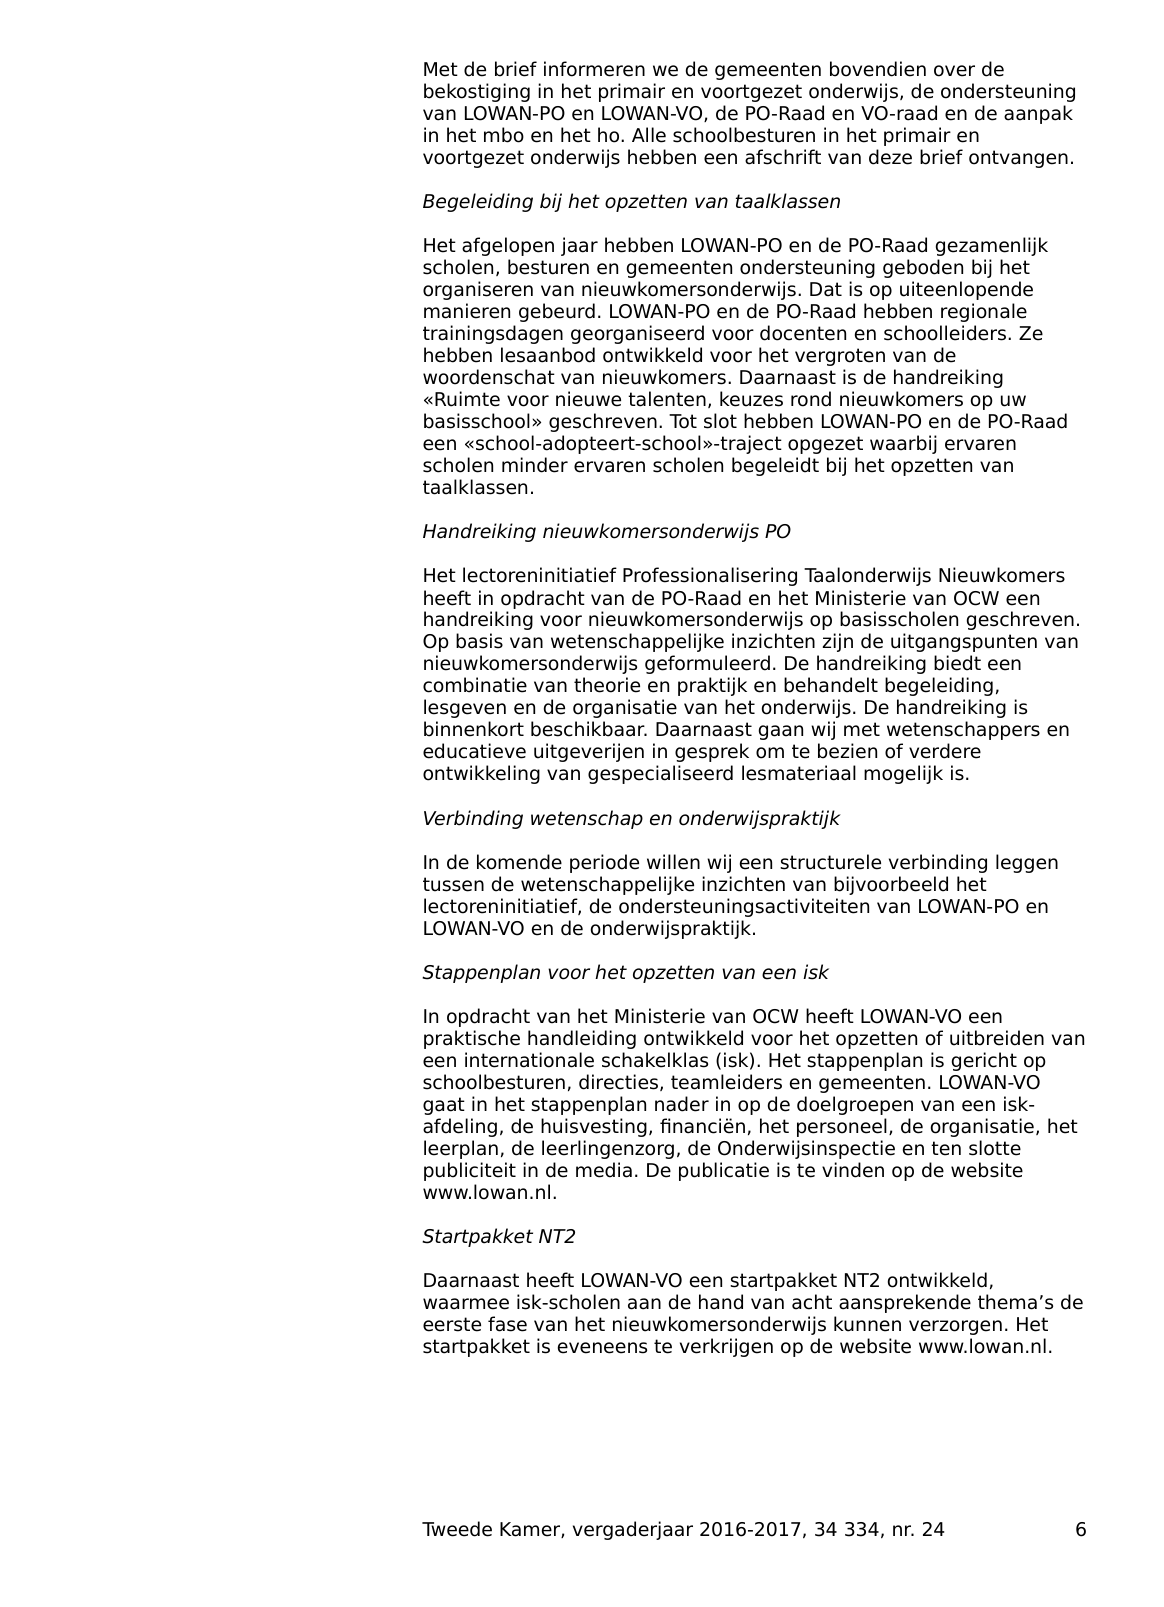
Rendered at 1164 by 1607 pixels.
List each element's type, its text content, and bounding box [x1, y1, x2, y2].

text Daarnaast heeft LOWAN-VO een startpakket NT2 ontwikkeld, waarmee isk-scholen aan de hand van acht aansprekende thema’s de eerste fase van het nieuwkomersonderwijs kunnen verzorgen. Het startpakket is eveneens te verkrijgen op de website www.lowan.nl. [422, 1270, 1087, 1358]
text Het lectoreninitiatief Professionalisering Taalonderwijs Nieuwkomers heeft in opdracht van de PO-Raad en het Ministerie van OCW een handreiking voor nieuwkomersonderwijs op basisscholen geschreven. Op basis van wetenschappelijke inzichten zijn de uitgangspunten van nieuwkomersonderwijs geformuleerd. De handreiking biedt een combinatie van theorie en praktijk en behandelt begeleiding, lesgeven en de organisatie van het onderwijs. De handreiking is binnenkort beschikbaar. Daarnaast gaan wij met wetenschappers en educatieve uitgeverijen in gesprek om te bezien of verdere ontwikkeling van gespecialiseerd lesmateriaal mogelijk is. [422, 565, 1087, 785]
subtitle Stappenplan voor het opzetten van een isk [422, 962, 1087, 984]
text In de komende periode willen wij een structurele verbinding leggen tussen de wetenschappelijke inzichten van bijvoorbeeld het lectoreninitiatief, de ondersteuningsactiviteiten van LOWAN-PO en LOWAN-VO en de onderwijspraktijk. [422, 852, 1087, 939]
text Met de brief informeren we de gemeenten bovendien over de bekostiging in het primair en voortgezet onderwijs, de ondersteuning van LOWAN-PO en LOWAN-VO, de PO-Raad en VO-raad en de aanpak in het mbo en het ho. Alle schoolbesturen in het primair en voortgezet onderwijs hebben een afschrift van deze brief ontvangen. [422, 59, 1087, 169]
subtitle Verbinding wetenschap en onderwijspraktijk [422, 807, 1087, 829]
subtitle Begeleiding bij het opzetten van taalklassen [422, 191, 1087, 213]
text In opdracht van het Ministerie van OCW heeft LOWAN-VO een praktische handleiding ontwikkeld voor het opzetten of uitbreiden van een internationale schakelklas (isk). Het stappenplan is gericht op schoolbesturen, directies, teamleiders en gemeenten. LOWAN-VO gaat in het stappenplan nader in op de doelgroepen van een isk-afdeling, de huisvesting, financiën, het personeel, de organisatie, het leerplan, de leerlingenzorg, de Onderwijsinspectie en ten slotte publiciteit in de media. De publicatie is te vinden op de website www.lowan.nl. [422, 1006, 1087, 1204]
subtitle Handreiking nieuwkomersonderwijs PO [422, 521, 1087, 543]
text Het afgelopen jaar hebben LOWAN-PO en de PO-Raad gezamenlijk scholen, besturen en gemeenten ondersteuning geboden bij het organiseren van nieuwkomersonderwijs. Dat is op uiteenlopende manieren gebeurd. LOWAN-PO en de PO-Raad hebben regionale trainingsdagen georganiseerd voor docenten en schoolleiders. Ze hebben lesaanbod ontwikkeld voor het vergroten van de woordenschat van nieuwkomers. Daarnaast is de handreiking «Ruimte voor nieuwe talenten, keuzes rond nieuwkomers op uw basisschool» geschreven. Tot slot hebben LOWAN-PO en de PO-Raad een «school-adopteert-school»-traject opgezet waarbij ervaren scholen minder ervaren scholen begeleidt bij het opzetten van taalklassen. [422, 235, 1087, 499]
subtitle Startpakket NT2 [422, 1226, 1087, 1248]
